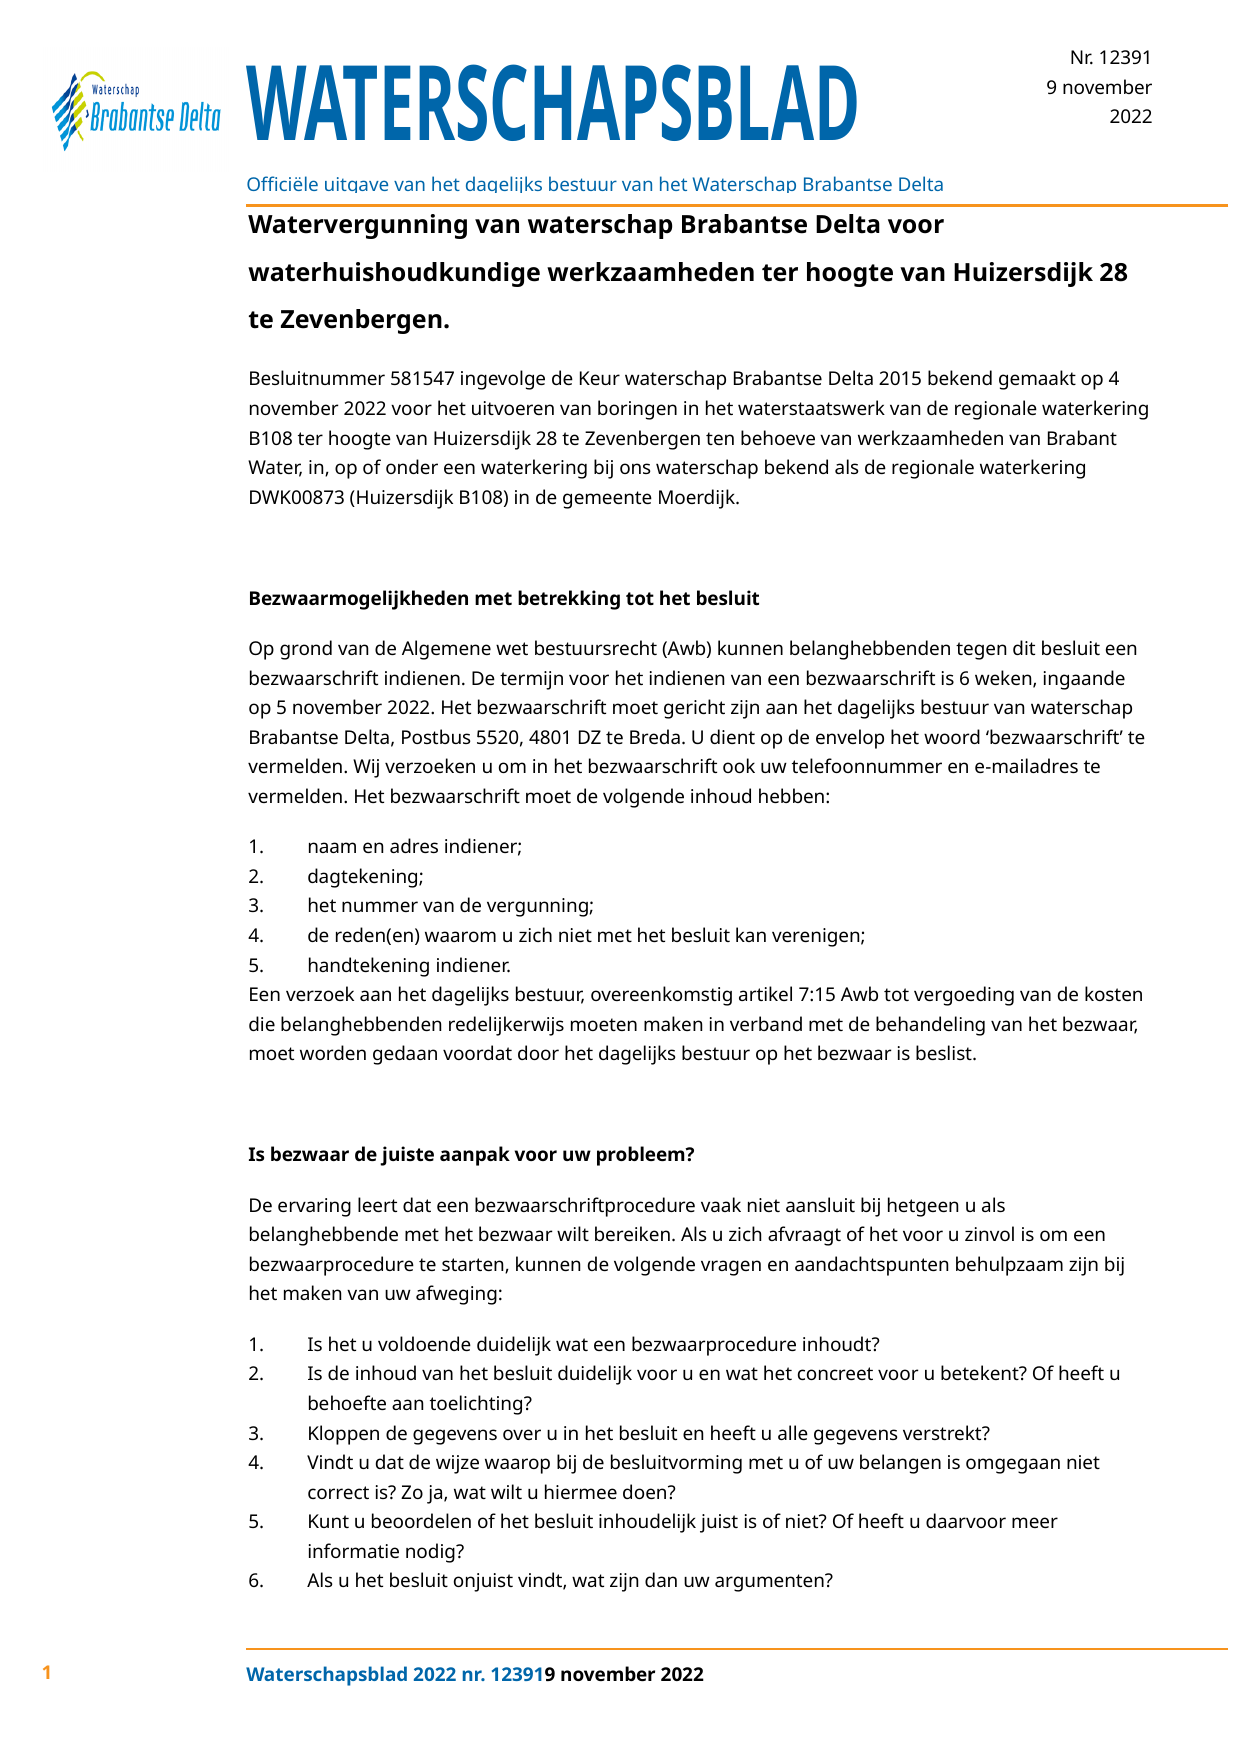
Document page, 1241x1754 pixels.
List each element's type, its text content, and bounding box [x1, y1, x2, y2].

picture [41, 47, 231, 172]
list de reden(en) waarom u zich niet met het besluit kan verenigen; [248, 922, 1152, 948]
text Watervergunning van waterschap Brabantse Delta voor waterhuishoudkundige werkzaamheden ter hoogte van Huizersdijk 28 te Zevenbergen. [248, 207, 1152, 336]
list Vindt u dat de wijze waarop bij de besluitvorming met u of uw belangen is omgegaan niet correct is? Zo ja, wat wilt u hiermee doen? [248, 1449, 1152, 1504]
text De ervaring leert dat een bezwaarschriftprocedure vaak niet aansluit bij hetgeen u als belanghebbende met het bezwaar wilt bereiken. Als u zich afvraagt of het voor u zinvol is om een bezwaarprocedure te starten, kunnen de volgende vragen en aandachtspunten behulpzaam zijn bij het maken van uw afweging: [248, 1192, 1152, 1306]
text Besluitnummer 581547 ingevolge de Keur waterschap Brabantse Delta 2015 bekend gemaakt op 4 november 2022 voor het uitvoeren van boringen in het waterstaatswerk van de regionale waterkering B108 ter hoogte van Huizersdijk 28 te Zevenbergen ten behoeve van werkzaamheden van Brabant Water, in, op of onder een waterkering bij ons waterschap bekend als de regionale waterkering DWK00873 (Huizersdijk B108) in de gemeente Moerdijk. [248, 366, 1152, 509]
list Kunt u beoordelen of het besluit inhoudelijk juist is of niet? Of heeft u daarvoor meer informatie nodig? [248, 1508, 1152, 1564]
list handtekening indiener. [248, 952, 1152, 977]
text Op grond van de Algemene wet bestuursrecht (Awb) kunnen belanghebbenden tegen dit besluit een bezwaarschrift indienen. De termijn voor het indienen van een bezwaarschrift is 6 weken, ingaande op 5 november 2022. Het bezwaarschrift moet gericht zijn aan het dagelijks bestuur van waterschap Brabantse Delta, Postbus 5520, 4801 DZ te Breda. U dient op de envelop het woord ‘bezwaarschrift’ te vermelden. Wij verzoeken u om in het bezwaarschrift ook uw telefoonnummer en e‑mailadres te vermelden. Het bezwaarschrift moet de volgende inhoud hebben: [248, 635, 1152, 809]
list Als u het besluit onjuist vindt, wat zijn dan uw argumenten? [248, 1568, 1152, 1593]
text Is bezwaar de juiste aanpak voor uw probleem? [248, 1141, 1152, 1167]
list Kloppen de gegevens over u in het besluit en heeft u alle gegevens verstrekt? [248, 1420, 1152, 1445]
list dagtekening; [248, 863, 1152, 889]
list Is het u voldoende duidelijk wat een bezwaarprocedure inhoudt? [248, 1331, 1152, 1357]
list het nummer van de vergunning; [248, 893, 1152, 918]
list Is de inhoud van het besluit duidelijk voor u en wat het concreet voor u betekent? Of heeft u behoefte aan toelichting? [248, 1361, 1152, 1416]
text Bezwaarmogelijkheden met betrekking tot het besluit [248, 585, 1152, 610]
text Een verzoek aan het dagelijks bestuur, overeenkomstig artikel 7:15 Awb tot vergoeding van de kosten die belanghebbenden redelijkerwijs moeten maken in verband met de behandeling van het bezwaar, moet worden gedaan voordat door het dagelijks bestuur op het bezwaar is beslist. [248, 981, 1152, 1066]
list naam en adres indiener; [248, 833, 1152, 859]
